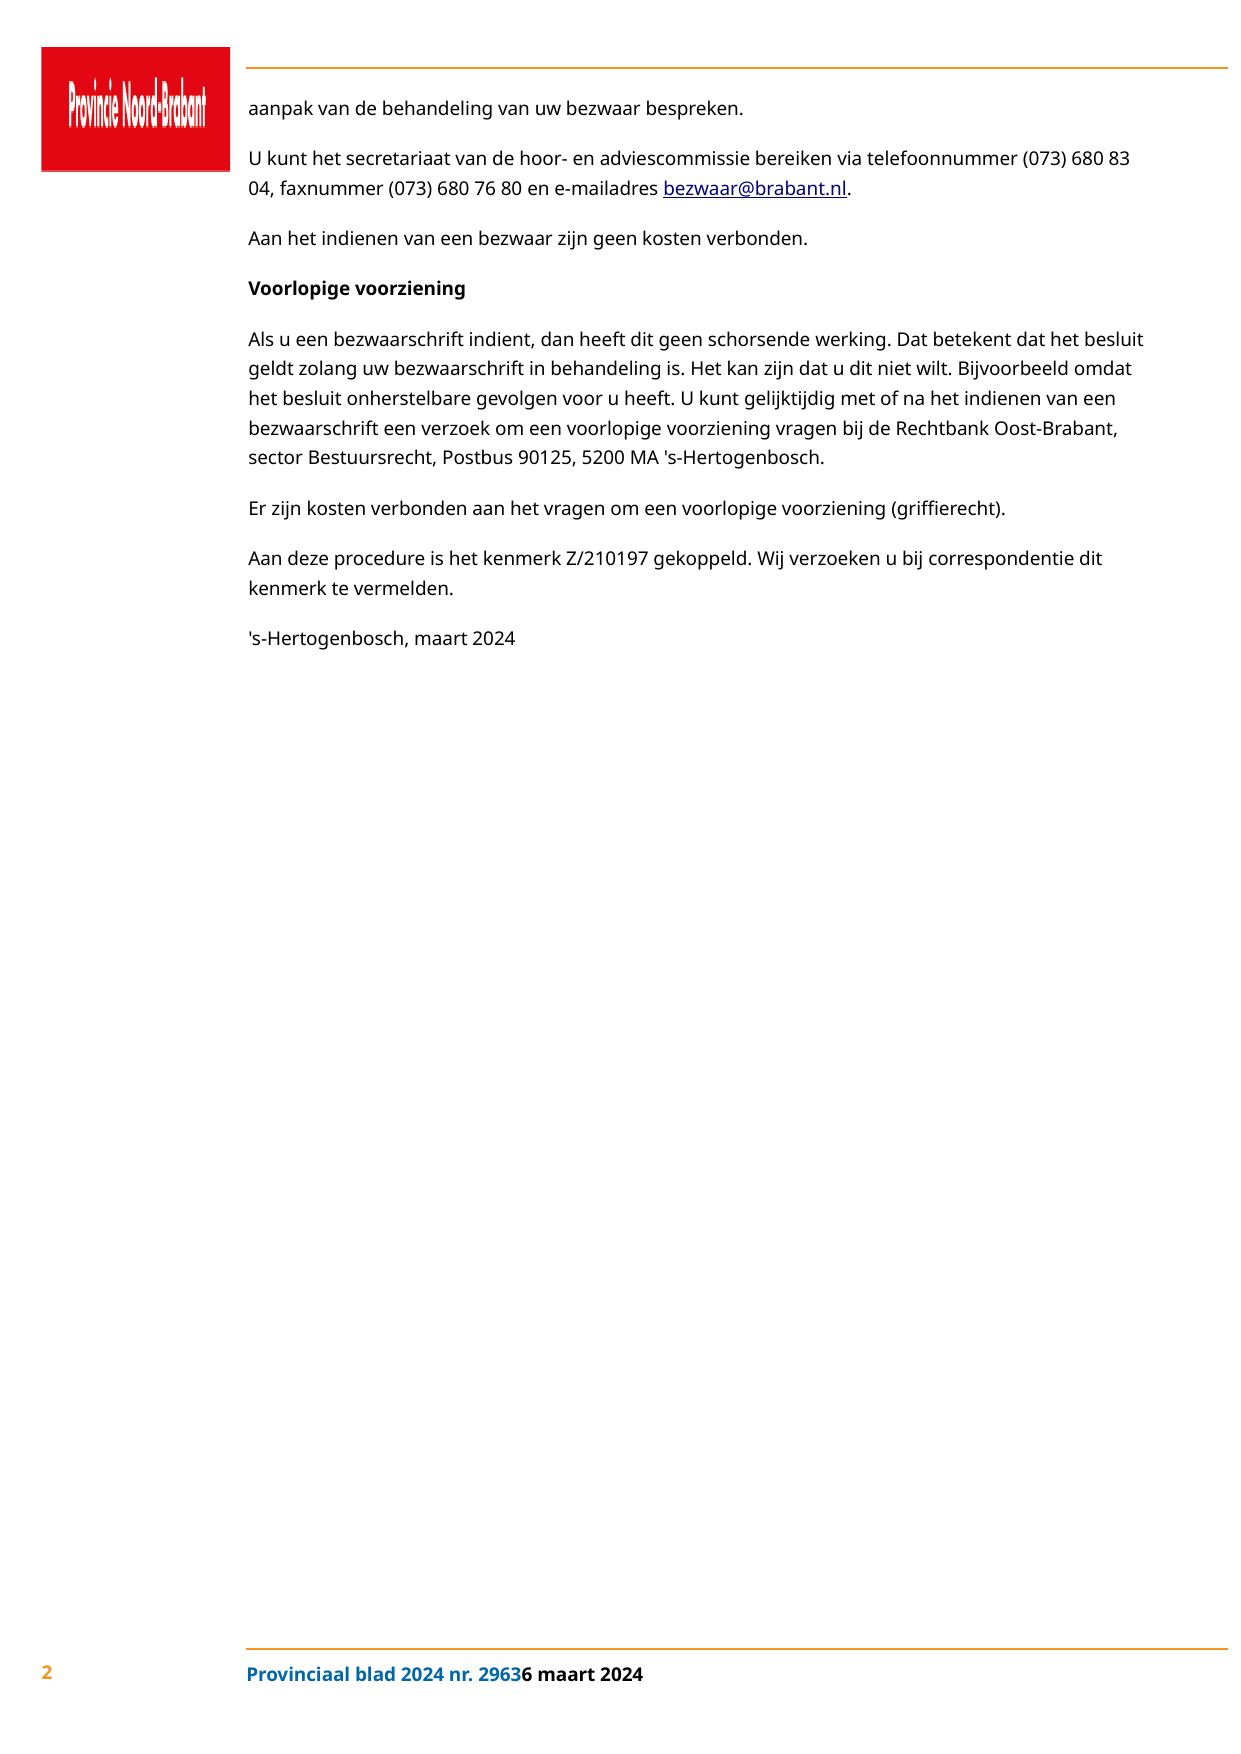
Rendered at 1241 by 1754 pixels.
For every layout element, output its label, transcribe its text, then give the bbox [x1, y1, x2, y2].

text Aan het indienen van een bezwaar zijn geen kosten verbonden. [248, 225, 1152, 251]
picture [41, 47, 231, 172]
text Er zijn kosten verbonden aan het vragen om een voorlopige voorziening (griffierecht). [248, 495, 1152, 521]
text Voorlopige voorziening [248, 276, 1152, 301]
text Aan deze procedure is het kenmerk Z/210197 gekoppeld. Wij verzoeken u bij correspondentie dit kenmerk te vermelden. [248, 545, 1152, 601]
text 's-Hertogenbosch, maart 2024 [248, 625, 1152, 651]
text aanpak van de behandeling van uw bezwaar bespreken. [248, 95, 1152, 121]
text Als u een bezwaarschrift indient, dan heeft dit geen schorsende werking. Dat betekent dat het besluit geldt zolang uw bezwaarschrift in behandeling is. Het kan zijn dat u dit niet wilt. Bijvoorbeeld omdat het besluit onherstelbare gevolgen voor u heeft. U kunt gelijktijdig met of na het indienen van een bezwaarschrift een verzoek om een voorlopige voorziening vragen bij de Rechtbank Oost-Brabant, sector Bestuursrecht, Postbus 90125, 5200 MA 's‑Hertogenbosch. [248, 326, 1152, 470]
text U kunt het secretariaat van de hoor- en adviescommissie bereiken via telefoonnummer (073) 680 83 04, faxnummer (073) 680 76 80 en e-mailadres bezwaar@brabant.nl. [248, 145, 1152, 201]
